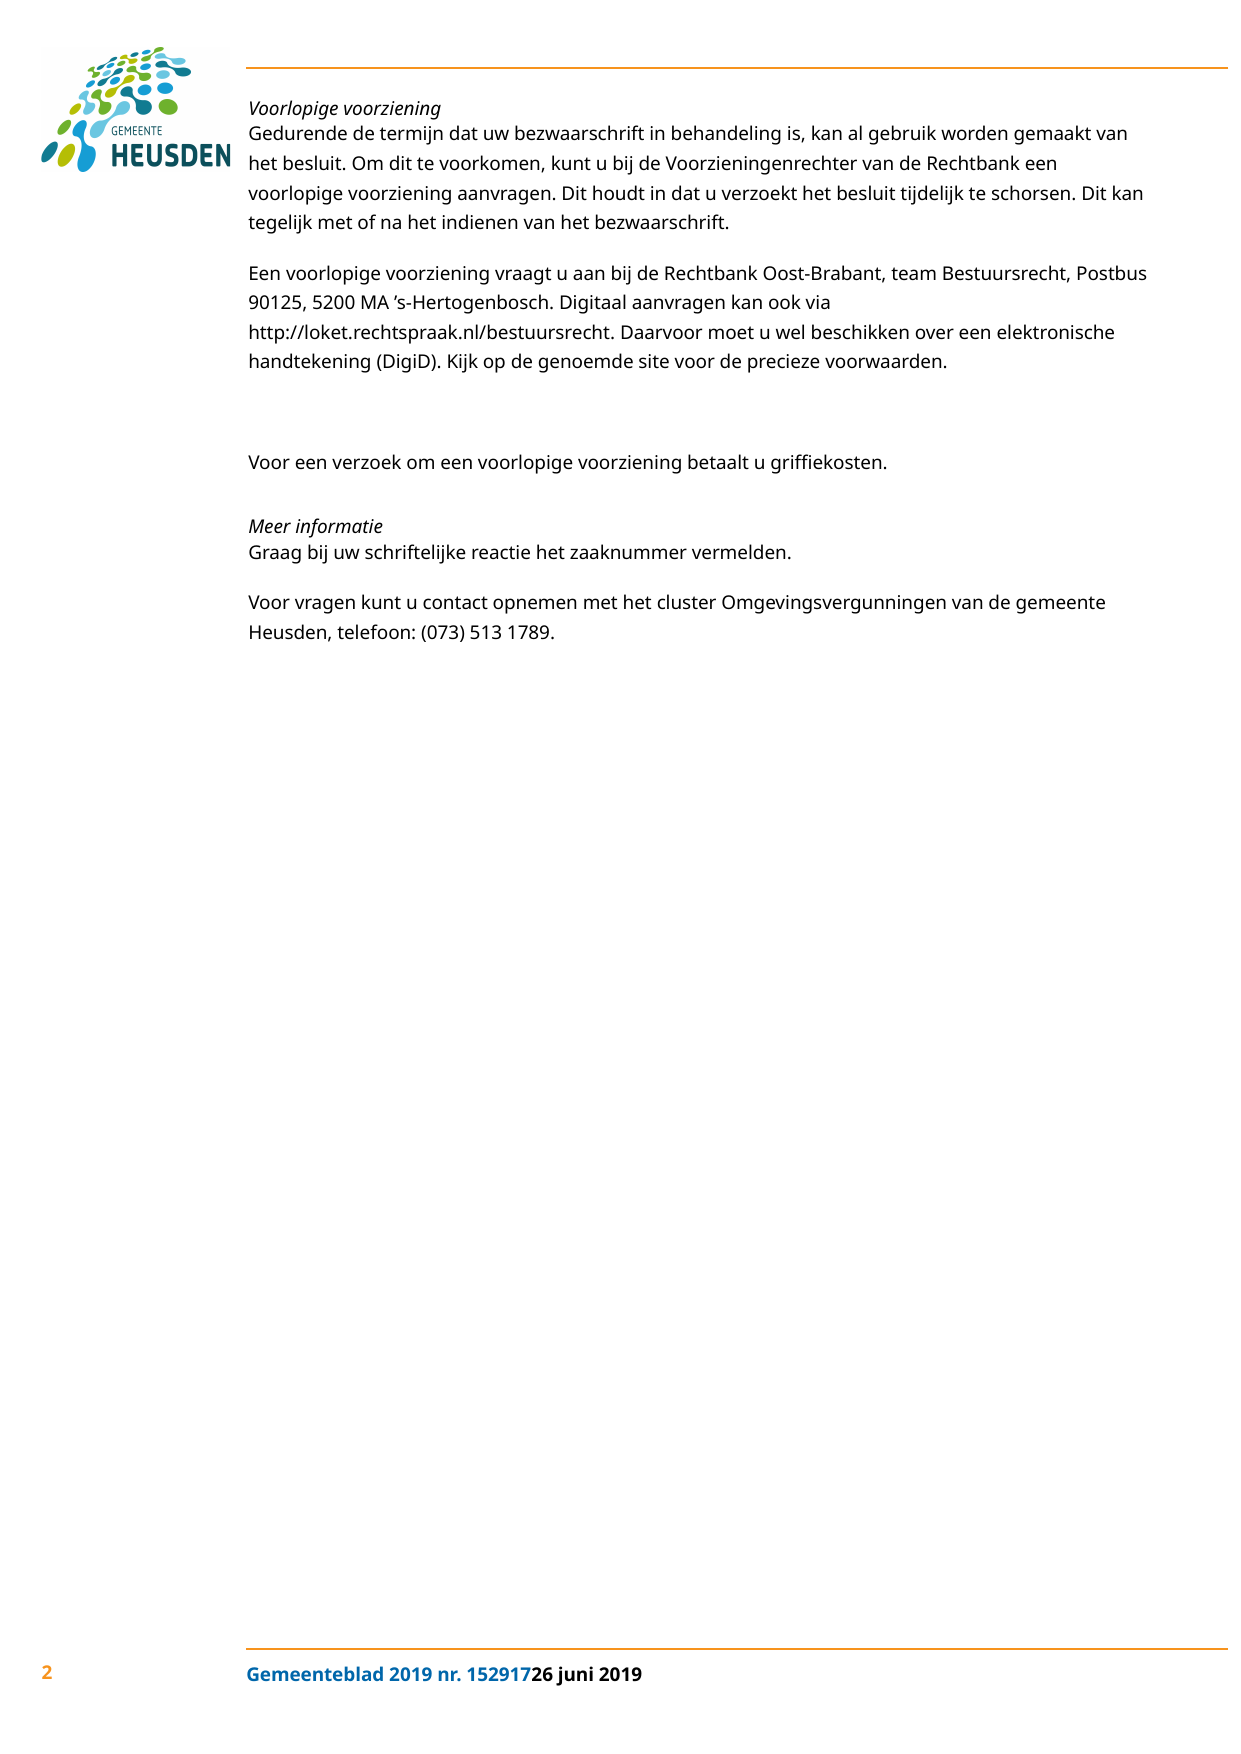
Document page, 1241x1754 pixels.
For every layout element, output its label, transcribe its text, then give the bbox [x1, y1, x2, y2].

text Gedurende de termijn dat uw bezwaarschrift in behandeling is, kan al gebruik worden gemaakt van het besluit. Om dit te voorkomen, kunt u bij de Voorzieningenrechter van de Rechtbank een voorlopige voorziening aanvragen. Dit houdt in dat u verzoekt het besluit tijdelijk te schorsen. Dit kan tegelijk met of na het indienen van het bezwaarschrift. [248, 121, 1152, 235]
picture [41, 47, 231, 172]
text Voorlopige voorziening [248, 95, 1152, 121]
text Een voorlopige voorziening vraagt u aan bij de Rechtbank Oost-Brabant, team Bestuursrecht, Postbus 90125, 5200 MA ’s-Hertogenbosch. Digitaal aanvragen kan ook via http://loket.rechtspraak.nl/bestuursrecht. Daarvoor moet u wel beschikken over een elektronische handtekening (DigiD). Kijk op de genoemde site voor de precieze voorwaarden. [248, 260, 1152, 374]
text Meer informatie [248, 513, 1152, 539]
text Voor een verzoek om een voorlopige voorziening betaalt u griffiekosten. [248, 449, 1152, 475]
text Voor vragen kunt u contact opnemen met het cluster Omgevingsvergunningen van de gemeente Heusden, telefoon: (073) 513 1789. [248, 589, 1152, 645]
text Graag bij uw schriftelijke reactie het zaaknummer vermelden. [248, 539, 1152, 565]
